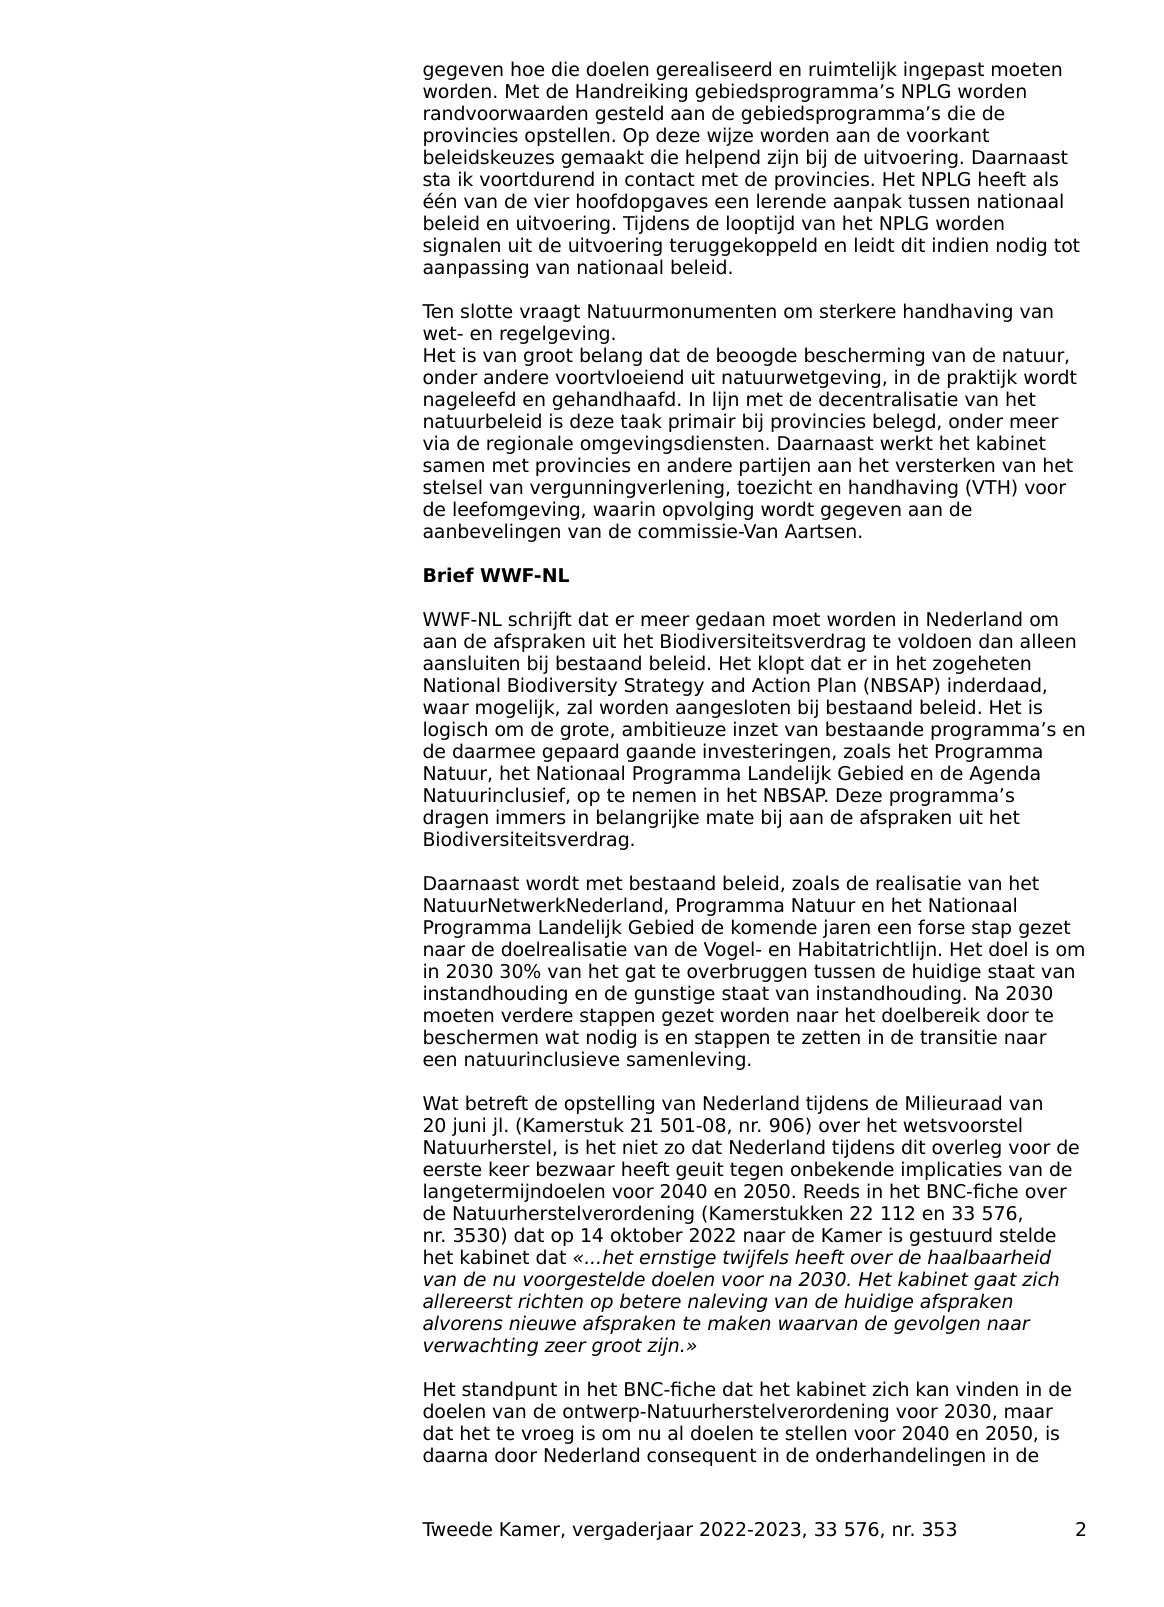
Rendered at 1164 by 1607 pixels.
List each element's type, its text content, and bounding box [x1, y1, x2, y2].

text Wat betreft de opstelling van Nederland tijdens de Milieuraad van 20 juni jl. (Kamerstuk 21 501-08, nr. 906) over het wetsvoorstel Natuurherstel, is het niet zo dat Nederland tijdens dit overleg voor de eerste keer bezwaar heeft geuit tegen onbekende implicaties van de langetermijndoelen voor 2040 en 2050. Reeds in het BNC-fiche over de Natuurherstelverordening (Kamerstukken 22 112 en 33 576, nr. 3530) dat op 14 oktober 2022 naar de Kamer is gestuurd stelde het kabinet dat «...het ernstige twijfels heeft over de haalbaarheid van de nu voorgestelde doelen voor na 2030. Het kabinet gaat zich allereerst richten op betere naleving van de huidige afspraken alvorens nieuwe afspraken te maken waarvan de gevolgen naar verwachting zeer groot zijn.» [422, 1093, 1087, 1357]
text WWF-NL schrijft dat er meer gedaan moet worden in Nederland om aan de afspraken uit het Biodiversiteitsverdrag te voldoen dan alleen aansluiten bij bestaand beleid. Het klopt dat er in het zogeheten National Biodiversity Strategy and Action Plan (NBSAP) inderdaad, waar mogelijk, zal worden aangesloten bij bestaand beleid. Het is logisch om de grote, ambitieuze inzet van bestaande programma’s en de daarmee gepaard gaande investeringen, zoals het Programma Natuur, het Nationaal Programma Landelijk Gebied en de Agenda Natuurinclusief, op te nemen in het NBSAP. Deze programma’s dragen immers in belangrijke mate bij aan de afspraken uit het Biodiversiteitsverdrag. [422, 609, 1087, 851]
text gegeven hoe die doelen gerealiseerd en ruimtelijk ingepast moeten worden. Met de Handreiking gebiedsprogramma’s NPLG worden randvoorwaarden gesteld aan de gebiedsprogramma’s die de provincies opstellen. Op deze wijze worden aan de voorkant beleidskeuzes gemaakt die helpend zijn bij de uitvoering. Daarnaast sta ik voortdurend in contact met de provincies. Het NPLG heeft als één van de vier hoofdopgaves een lerende aanpak tussen nationaal beleid en uitvoering. Tijdens de looptijd van het NPLG worden signalen uit de uitvoering teruggekoppeld en leidt dit indien nodig tot aanpassing van nationaal beleid. [422, 59, 1087, 279]
text Het standpunt in het BNC-fiche dat het kabinet zich kan vinden in de doelen van de ontwerp-Natuurherstelverordening voor 2030, maar dat het te vroeg is om nu al doelen te stellen voor 2040 en 2050, is daarna door Nederland consequent in de onderhandelingen in de [422, 1379, 1087, 1467]
text Daarnaast wordt met bestaand beleid, zoals de realisatie van het NatuurNetwerkNederland, Programma Natuur en het Nationaal Programma Landelijk Gebied de komende jaren een forse stap gezet naar de doelrealisatie van de Vogel- en Habitatrichtlijn. Het doel is om in 2030 30% van het gat te overbruggen tussen de huidige staat van instandhouding en de gunstige staat van instandhouding. Na 2030 moeten verdere stappen gezet worden naar het doelbereik door te beschermen wat nodig is en stappen te zetten in de transitie naar een natuurinclusieve samenleving. [422, 873, 1087, 1071]
text Het is van groot belang dat de beoogde bescherming van de natuur, onder andere voortvloeiend uit natuurwetgeving, in de praktijk wordt nageleefd en gehandhaafd. In lijn met de decentralisatie van het natuurbeleid is deze taak primair bij provincies belegd, onder meer via de regionale omgevingsdiensten. Daarnaast werkt het kabinet samen met provincies en andere partijen aan het versterken van het stelsel van vergunningverlening, toezicht en handhaving (VTH) voor de leefomgeving, waarin opvolging wordt gegeven aan de aanbevelingen van de commissie-Van Aartsen. [422, 345, 1087, 543]
subtitle Brief WWF-NL [422, 565, 1087, 587]
text Ten slotte vraagt Natuurmonumenten om sterkere handhaving van wet- en regelgeving. [422, 301, 1087, 345]
